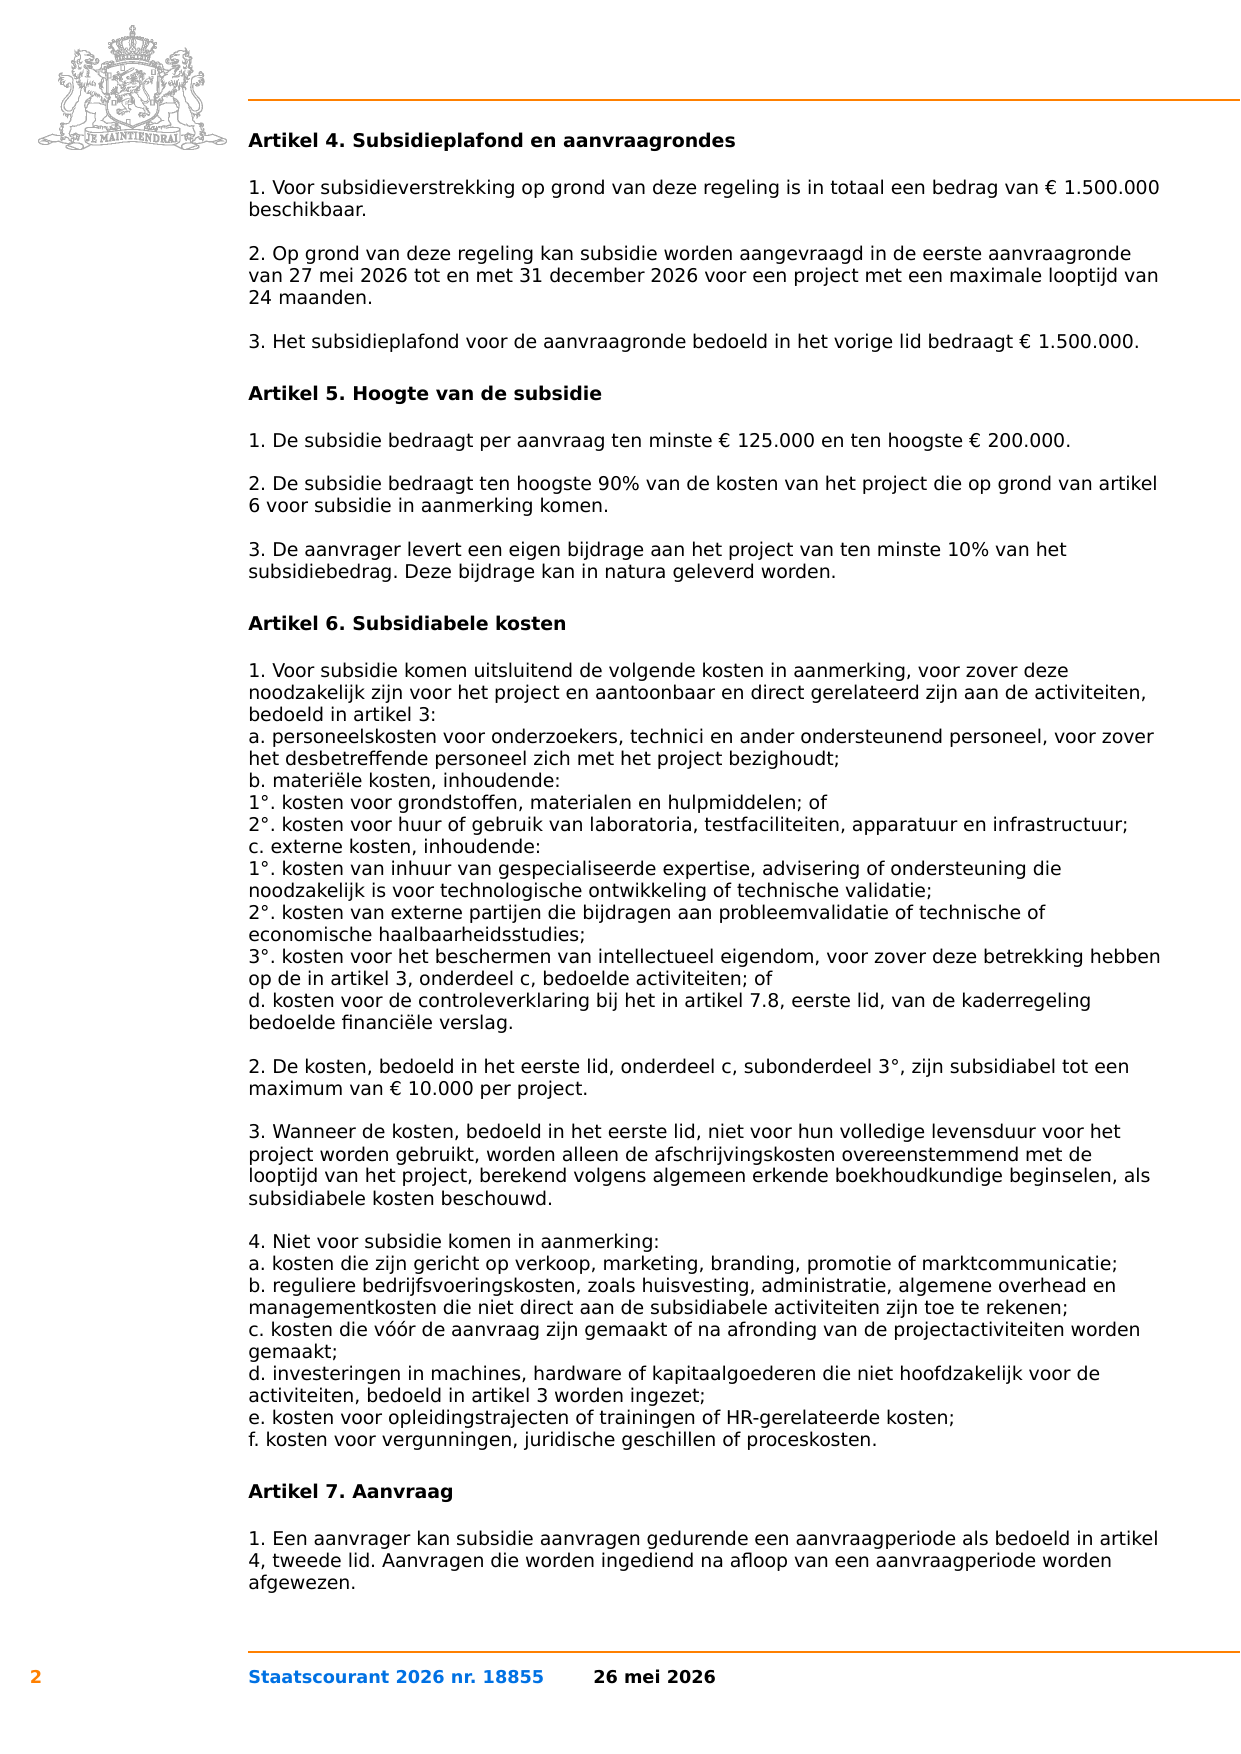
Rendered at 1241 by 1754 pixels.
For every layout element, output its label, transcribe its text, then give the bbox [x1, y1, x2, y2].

text 1. Een aanvrager kan subsidie aanvragen gedurende een aanvraagperiode als bedoeld in artikel 4, tweede lid. Aanvragen die worden ingediend na afloop van een aanvraagperiode worden afgewezen. [248, 1528, 1163, 1594]
text 2°. kosten van externe partijen die bijdragen aan probleemvalidatie of technische of economische haalbaarheidsstudies; [248, 902, 1163, 946]
text f. kosten voor vergunningen, juridische geschillen of proceskosten. [248, 1429, 1163, 1451]
text 1. Voor subsidie komen uitsluitend de volgende kosten in aanmerking, voor zover deze noodzakelijk zijn voor het project en aantoonbaar en direct gerelateerd zijn aan de activiteiten, bedoeld in artikel 3: [248, 660, 1163, 726]
text d. investeringen in machines, hardware of kapitaalgoederen die niet hoofdzakelijk voor de activiteiten, bedoeld in artikel 3 worden ingezet; [248, 1363, 1163, 1407]
text 3. De aanvrager levert een eigen bijdrage aan het project van ten minste 10% van het subsidiebedrag. Deze bijdrage kan in natura geleverd worden. [248, 539, 1163, 583]
text 3°. kosten voor het beschermen van intellectueel eigendom, voor zover deze betrekking hebben op de in artikel 3, onderdeel c, bedoelde activiteiten; of [248, 946, 1163, 990]
text c. kosten die vóór de aanvraag zijn gemaakt of na afronding van de projectactiviteiten worden gemaakt; [248, 1319, 1163, 1363]
text a. personeelskosten voor onderzoekers, technici en ander ondersteunend personeel, voor zover het desbetreffende personeel zich met het project bezighoudt; [248, 726, 1163, 770]
text b. materiële kosten, inhoudende: [248, 770, 1163, 792]
subtitle Artikel 5. Hoogte van de subsidie [248, 382, 1163, 404]
text 1. Voor subsidieverstrekking op grond van deze regeling is in totaal een bedrag van € 1.500.000 beschikbaar. [248, 177, 1163, 221]
text 2. De kosten, bedoeld in het eerste lid, onderdeel c, subonderdeel 3°, zijn subsidiabel tot een maximum van € 10.000 per project. [248, 1056, 1163, 1099]
text 2. De subsidie bedraagt ten hoogste 90% van de kosten van het project die op grond van artikel 6 voor subsidie in aanmerking komen. [248, 473, 1163, 517]
text 1°. kosten voor grondstoffen, materialen en hulpmiddelen; of [248, 792, 1163, 814]
text 2°. kosten voor huur of gebruik van laboratoria, testfaciliteiten, apparatuur en infrastructuur; [248, 814, 1163, 836]
text a. kosten die zijn gericht op verkoop, marketing, branding, promotie of marktcommunicatie; [248, 1253, 1163, 1275]
text 3. Het subsidieplafond voor de aanvraagronde bedoeld in het vorige lid bedraagt € 1.500.000. [248, 331, 1163, 352]
subtitle Artikel 7. Aanvraag [248, 1481, 1163, 1503]
text 1°. kosten van inhuur van gespecialiseerde expertise, advisering of ondersteuning die noodzakelijk is voor technologische ontwikkeling of technische validatie; [248, 858, 1163, 902]
text c. externe kosten, inhoudende: [248, 836, 1163, 858]
text b. reguliere bedrijfsvoeringskosten, zoals huisvesting, administratie, algemene overhead en managementkosten die niet direct aan de subsidiabele activiteiten zijn toe te rekenen; [248, 1275, 1163, 1319]
subtitle Artikel 6. Subsidiabele kosten [248, 613, 1163, 635]
text 1. De subsidie bedraagt per aanvraag ten minste € 125.000 en ten hoogste € 200.000. [248, 429, 1163, 451]
text 4. Niet voor subsidie komen in aanmerking: [248, 1231, 1163, 1253]
text 3. Wanneer de kosten, bedoeld in het eerste lid, niet voor hun volledige levensduur voor het project worden gebruikt, worden alleen de afschrijvingskosten overeenstemmend met de looptijd van het project, berekend volgens algemeen erkende boekhoudkundige beginselen, als subsidiabele kosten beschouwd. [248, 1121, 1163, 1209]
text d. kosten voor de controleverklaring bij het in artikel 7.8, eerste lid, van de kaderregeling bedoelde financiële verslag. [248, 990, 1163, 1034]
subtitle Artikel 4. Subsidieplafond en aanvraagrondes [248, 130, 1163, 152]
picture [38, 25, 227, 150]
text 2. Op grond van deze regeling kan subsidie worden aangevraagd in de eerste aanvraagronde van 27 mei 2026 tot en met 31 december 2026 voor een project met een maximale looptijd van 24 maanden. [248, 243, 1163, 309]
text e. kosten voor opleidingstrajecten of trainingen of HR-gerelateerde kosten; [248, 1407, 1163, 1429]
